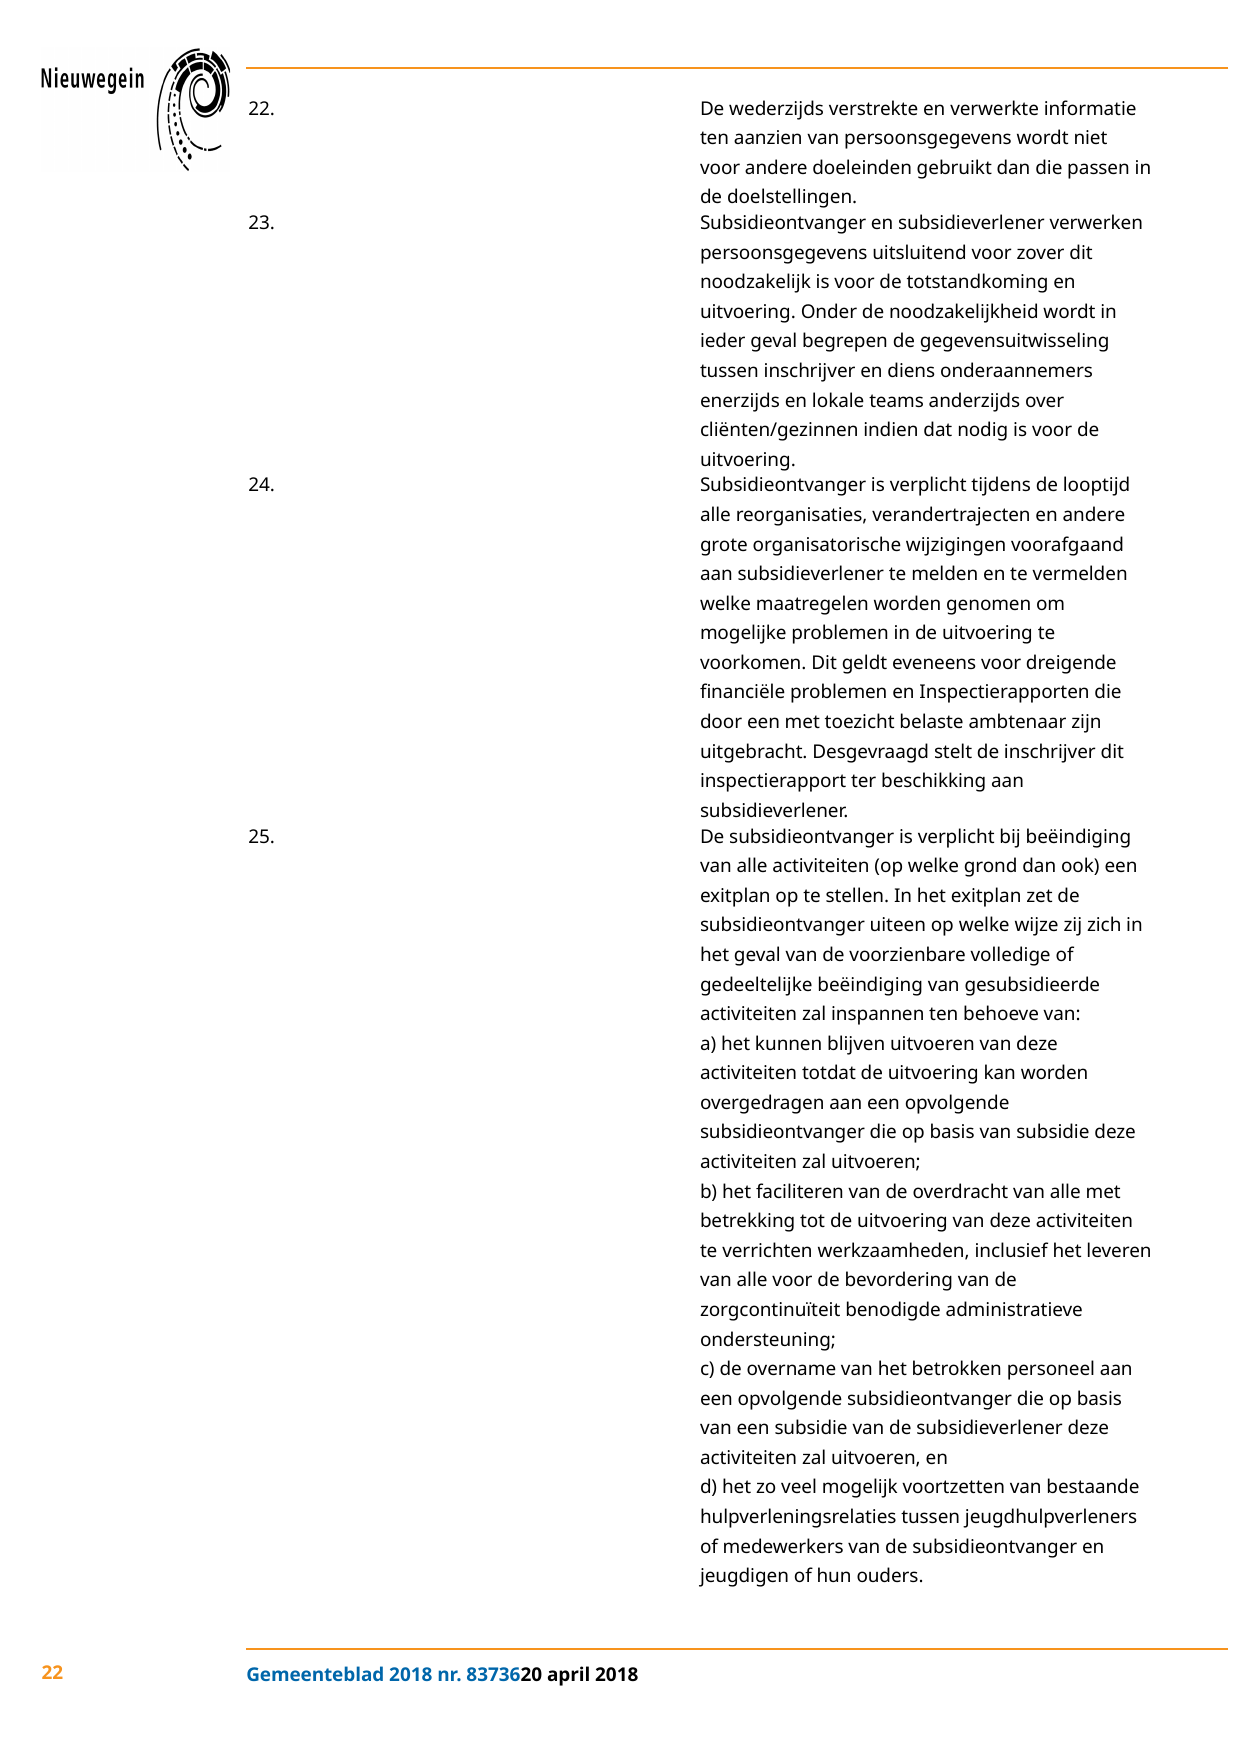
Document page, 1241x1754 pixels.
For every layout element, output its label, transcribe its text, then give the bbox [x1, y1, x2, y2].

table_cell De subsidieontvanger is verplicht bij beëindiging van alle activiteiten (op welke grond dan ook) een exitplan op te stellen. In het exitplan zet de subsidieontvanger uiteen op welke wijze zij zich in het geval van de voorzienbare volledige of gedeeltelijke beëindiging van gesubsidieerde activiteiten zal inspannen ten behoeve van: a) het kunnen blijven uitvoeren van deze activiteiten totdat de uitvoering kan worden overgedragen aan een opvolgende subsidieontvanger die op basis van subsidie deze activiteiten zal uitvoeren; b) het faciliteren van de overdracht van alle met betrekking tot de uitvoering van deze activiteiten te verrichten werkzaamheden, inclusief het leveren van alle voor de bevordering van de zorgcontinuïteit benodigde administratieve ondersteuning; c) de overname van het betrokken personeel aan een opvolgende subsidieontvanger die op basis van een subsidie van de subsidieverlener deze activiteiten zal uitvoeren, en d) het zo veel mogelijk voortzetten van bestaande hulpverleningsrelaties tussen jeugdhulpverleners of medewerkers van de subsidieontvanger en jeugdigen of hun ouders. [700, 823, 1152, 1588]
picture [41, 47, 231, 172]
table_cell 22. [248, 95, 700, 209]
table_cell 23. [248, 209, 700, 472]
table_cell Subsidieontvanger is verplicht tijdens de looptijd alle reorganisaties, verandertrajecten en andere grote organisatorische wijzigingen voorafgaand aan subsidieverlener te melden en te vermelden welke maatregelen worden genomen om mogelijke problemen in de uitvoering te voorkomen. Dit geldt eveneens voor dreigende financiële problemen en Inspectierapporten die door een met toezicht belaste ambtenaar zijn uitgebracht. Desgevraagd stelt de inschrijver dit inspectierapport ter beschikking aan subsidieverlener. [700, 472, 1152, 823]
table_cell 25. [248, 823, 700, 1588]
table_cell De wederzijds verstrekte en verwerkte informatie ten aanzien van persoonsgegevens wordt niet voor andere doeleinden gebruikt dan die passen in de doelstellingen. [700, 95, 1152, 209]
table_cell Subsidieontvanger en subsidieverlener verwerken persoonsgegevens uitsluitend voor zover dit noodzakelijk is voor de totstandkoming en uitvoering. Onder de noodzakelijkheid wordt in ieder geval begrepen de gegevensuitwisseling tussen inschrijver en diens onderaannemers enerzijds en lokale teams anderzijds over cliënten/gezinnen indien dat nodig is voor de uitvoering. [700, 209, 1152, 472]
table_cell 24. [248, 472, 700, 823]
